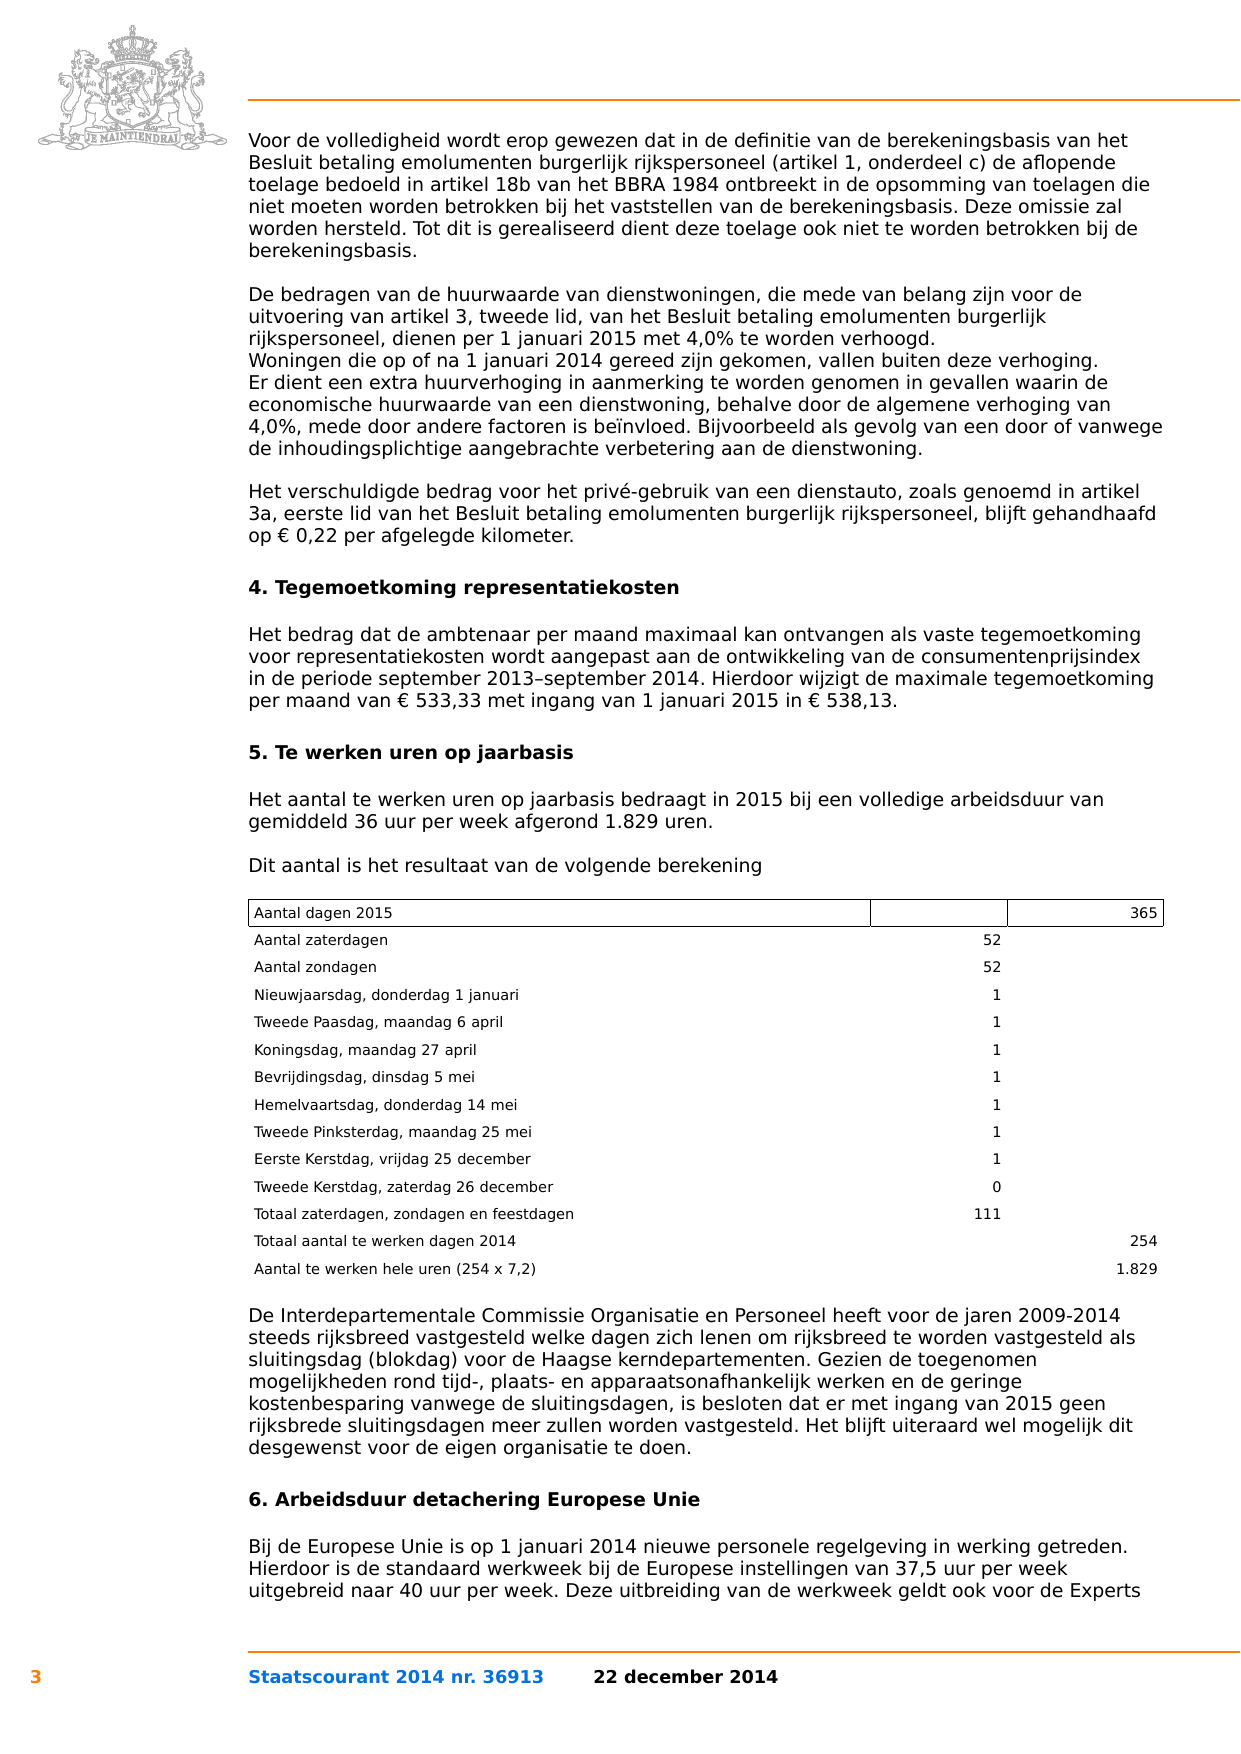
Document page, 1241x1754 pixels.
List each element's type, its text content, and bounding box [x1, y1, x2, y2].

table_cell [871, 1229, 1007, 1255]
text Het verschuldigde bedrag voor het privé-gebruik van een dienstauto, zoals genoemd in artikel 3a, eerste lid van het Besluit betaling emolumenten burgerlijk rijkspersoneel, blijft gehandhaafd op € 0,22 per afgelegde kilometer. [248, 481, 1163, 547]
table_cell Tweede Kerstdag, zaterdag 26 december [249, 1174, 870, 1200]
table_cell [1008, 1119, 1163, 1145]
table_cell 0 [871, 1174, 1007, 1200]
table_cell 111 [871, 1201, 1007, 1228]
text De Interdepartementale Commissie Organisatie en Personeel heeft voor de jaren 2009-2014 steeds rijksbreed vastgesteld welke dagen zich lenen om rijksbreed te worden vastgesteld als sluitingsdag (blokdag) voor de Haagse kerndepartementen. Gezien de toegenomen mogelijkheden rond tijd-, plaats- en apparaatsonafhankelijk werken en de geringe kostenbesparing vanwege de sluitingsdagen, is besloten dat er met ingang van 2015 geen rijksbrede sluitingsdagen meer zullen worden vastgesteld. Het blijft uiteraard wel mogelijk dit desgewenst voor de eigen organisatie te doen. [248, 1305, 1163, 1459]
table_cell [1008, 955, 1163, 981]
text Dit aantal is het resultaat van de volgende berekening [248, 855, 1163, 877]
text Voor de volledigheid wordt erop gewezen dat in de definitie van de berekeningsbasis van het Besluit betaling emolumenten burgerlijk rijkspersoneel (artikel 1, onderdeel c) de aflopende toelage bedoeld in artikel 18b van het BBRA 1984 ontbreekt in de opsomming van toelagen die niet moeten worden betrokken bij het vaststellen van de berekeningsbasis. Deze omissie zal worden hersteld. Tot dit is gerealiseerd dient deze toelage ook niet te worden betrokken bij de berekeningsbasis. [248, 130, 1163, 262]
subtitle 6. Arbeidsduur detachering Europese Unie [248, 1489, 1163, 1511]
text Woningen die op of na 1 januari 2014 gereed zijn gekomen, vallen buiten deze verhoging. [248, 349, 1163, 372]
text Bij de Europese Unie is op 1 januari 2014 nieuwe personele regelgeving in werking getreden. Hierdoor is de standaard werkweek bij de Europese instellingen van 37,5 uur per week uitgebreid naar 40 uur per week. Deze uitbreiding van de werkweek geldt ook voor de Experts [248, 1536, 1163, 1602]
table_cell Totaal aantal te werken dagen 2014 [249, 1229, 870, 1255]
table_cell [1008, 1174, 1163, 1200]
table_cell [1008, 1092, 1163, 1118]
text De bedragen van de huurwaarde van dienstwoningen, die mede van belang zijn voor de uitvoering van artikel 3, tweede lid, van het Besluit betaling emolumenten burgerlijk rijkspersoneel, dienen per 1 januari 2015 met 4,0% te worden verhoogd. [248, 284, 1163, 349]
table_cell Totaal zaterdagen, zondagen en feestdagen [249, 1201, 870, 1228]
picture [38, 25, 227, 150]
subtitle 5. Te werken uren op jaarbasis [248, 742, 1163, 764]
table_cell Aantal zondagen [249, 955, 870, 981]
table_header Aantal dagen 2015 [249, 900, 870, 926]
table_cell Eerste Kerstdag, vrijdag 25 december [249, 1146, 870, 1173]
table_header 365 [1008, 900, 1163, 926]
table_cell Tweede Paasdag, maandag 6 april [249, 1010, 870, 1036]
table_cell [871, 1256, 1007, 1282]
table_cell Aantal te werken hele uren (254 x 7,2) [249, 1256, 870, 1282]
table_cell 52 [871, 955, 1007, 981]
table_cell 1.829 [1008, 1256, 1163, 1282]
table_cell [1008, 1146, 1163, 1173]
table_cell Tweede Pinksterdag, maandag 25 mei [249, 1119, 870, 1145]
table_cell 1 [871, 1146, 1007, 1173]
table_cell 1 [871, 1092, 1007, 1118]
table_cell [1008, 982, 1163, 1008]
table_cell Koningsdag, maandag 27 april [249, 1037, 870, 1063]
table_cell Nieuwjaarsdag, donderdag 1 januari [249, 982, 870, 1008]
table_cell 1 [871, 1037, 1007, 1063]
table_cell Bevrijdingsdag, dinsdag 5 mei [249, 1064, 870, 1091]
table_cell 1 [871, 1064, 1007, 1091]
table_cell Hemelvaartsdag, donderdag 14 mei [249, 1092, 870, 1118]
table_cell [1008, 1037, 1163, 1063]
subtitle 4. Tegemoetkoming representatiekosten [248, 577, 1163, 599]
text Er dient een extra huurverhoging in aanmerking te worden genomen in gevallen waarin de economische huurwaarde van een dienstwoning, behalve door de algemene verhoging van 4,0%, mede door andere factoren is beïnvloed. Bijvoorbeeld als gevolg van een door of vanwege de inhoudingsplichtige aangebrachte verbetering aan de dienstwoning. [248, 372, 1163, 459]
text Het aantal te werken uren op jaarbasis bedraagt in 2015 bij een volledige arbeidsduur van gemiddeld 36 uur per week afgerond 1.829 uren. [248, 789, 1163, 833]
table_header [871, 900, 1007, 926]
table_cell 1 [871, 1119, 1007, 1145]
table_cell 1 [871, 982, 1007, 1008]
table_cell Aantal zaterdagen [249, 927, 870, 954]
table_cell [1008, 1010, 1163, 1036]
table_cell 52 [871, 927, 1007, 954]
table_cell 254 [1008, 1229, 1163, 1255]
table_cell 1 [871, 1010, 1007, 1036]
text Het bedrag dat de ambtenaar per maand maximaal kan ontvangen als vaste tegemoetkoming voor representatiekosten wordt aangepast aan de ontwikkeling van de consumentenprijsindex in de periode september 2013–september 2014. Hierdoor wijzigt de maximale tegemoetkoming per maand van € 533,33 met ingang van 1 januari 2015 in € 538,13. [248, 624, 1163, 712]
table_cell [1008, 927, 1163, 954]
table_cell [1008, 1201, 1163, 1228]
table_cell [1008, 1064, 1163, 1091]
